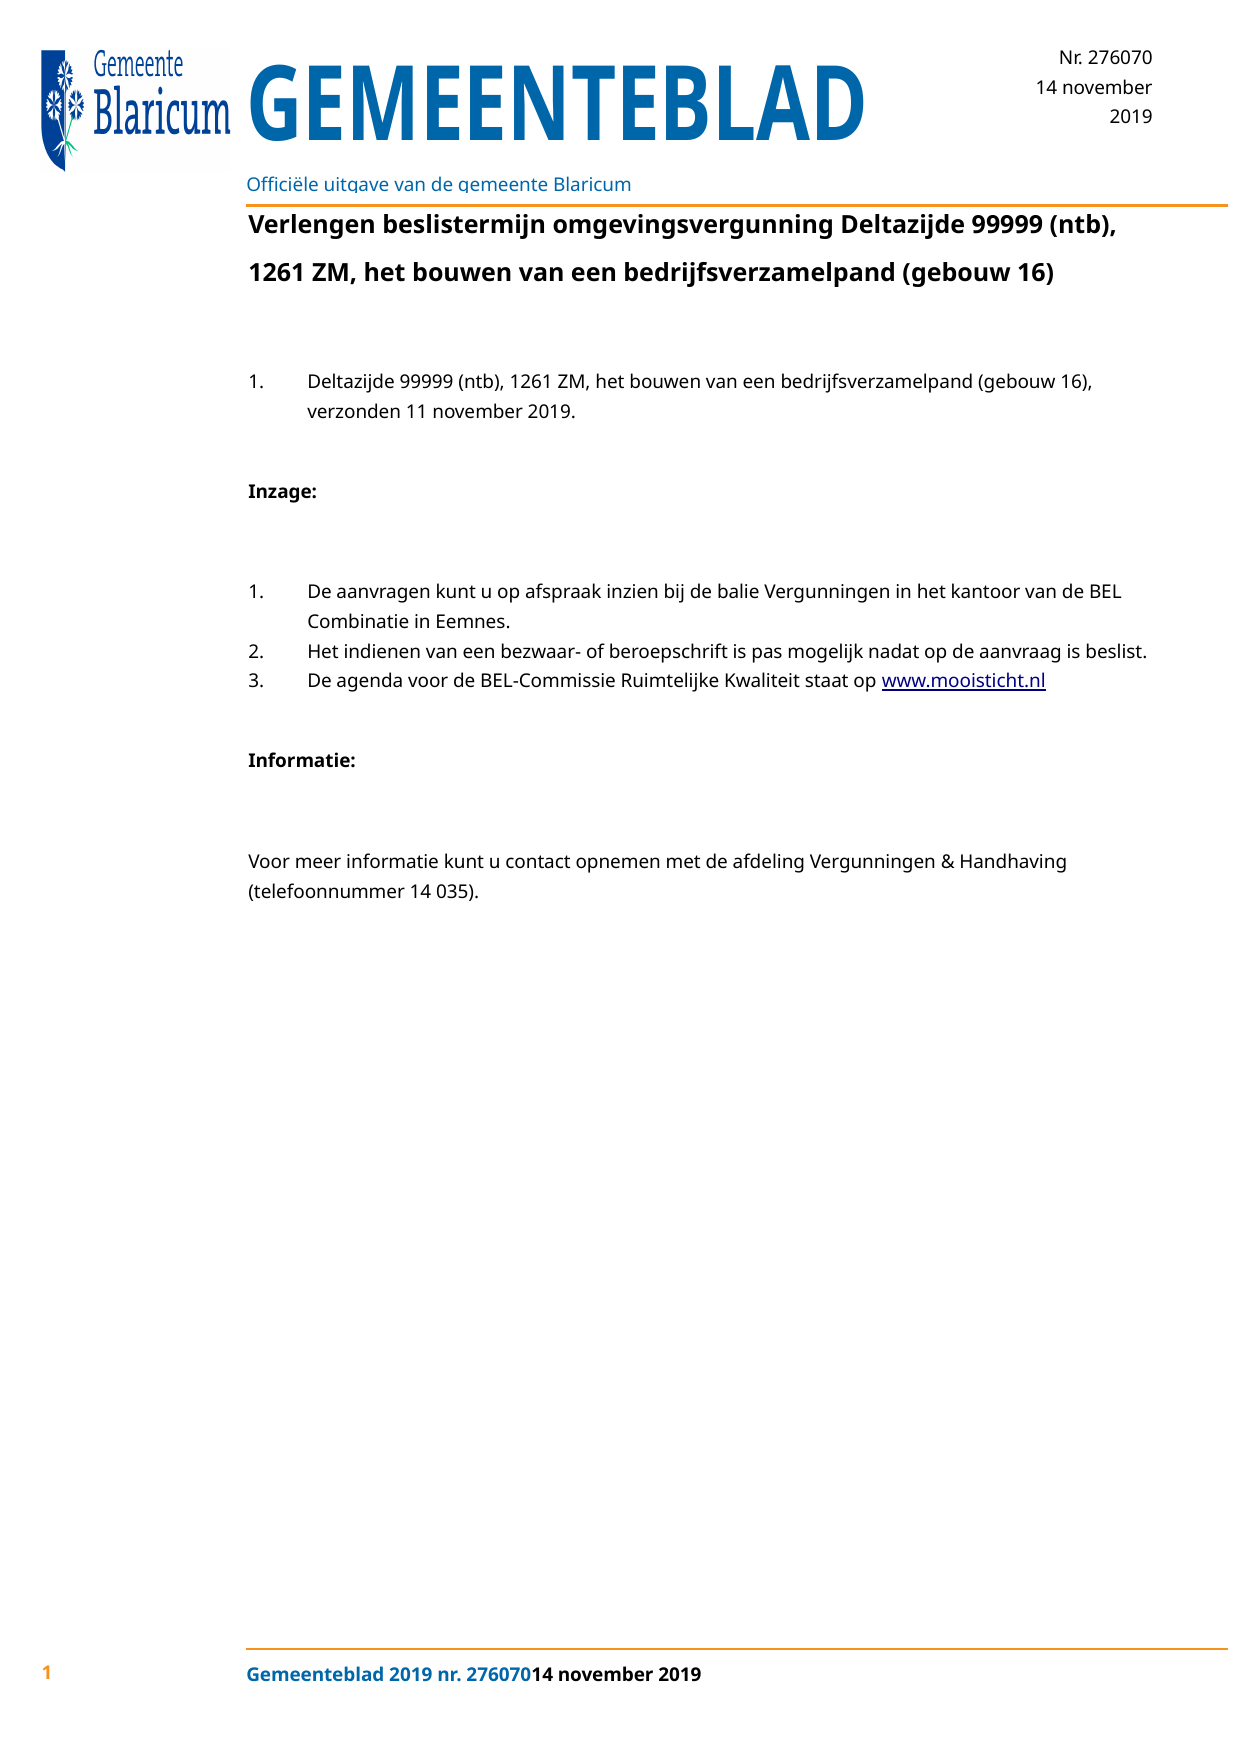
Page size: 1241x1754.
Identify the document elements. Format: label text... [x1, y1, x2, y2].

picture [41, 47, 231, 172]
list Het indienen van een bezwaar- of beroepschrift is pas mogelijk nadat op de aanvraag is beslist. [248, 638, 1152, 664]
list De aanvragen kunt u op afspraak inzien bij de balie Vergunningen in het kantoor van de BEL Combinatie in Eemnes. [248, 579, 1152, 634]
text Voor meer informatie kunt u contact opnemen met de afdeling Vergunningen & Handhaving (telefoonnummer 14 035). [248, 848, 1152, 904]
text Inzage: [248, 478, 1152, 504]
text Verlengen beslistermijn omgevingsvergunning Deltazijde 99999 (ntb), 1261 ZM, het bouwen van een bedrijfsverzamelpand (gebouw 16) [248, 207, 1152, 288]
list Deltazijde 99999 (ntb), 1261 ZM, het bouwen van een bedrijfsverzamelpand (gebouw 16), verzonden 11 november 2019. [248, 368, 1152, 424]
text Informatie: [248, 747, 1152, 773]
list De agenda voor de BEL-Commissie Ruimtelijke Kwaliteit staat op www.mooisticht.nl [248, 667, 1152, 693]
